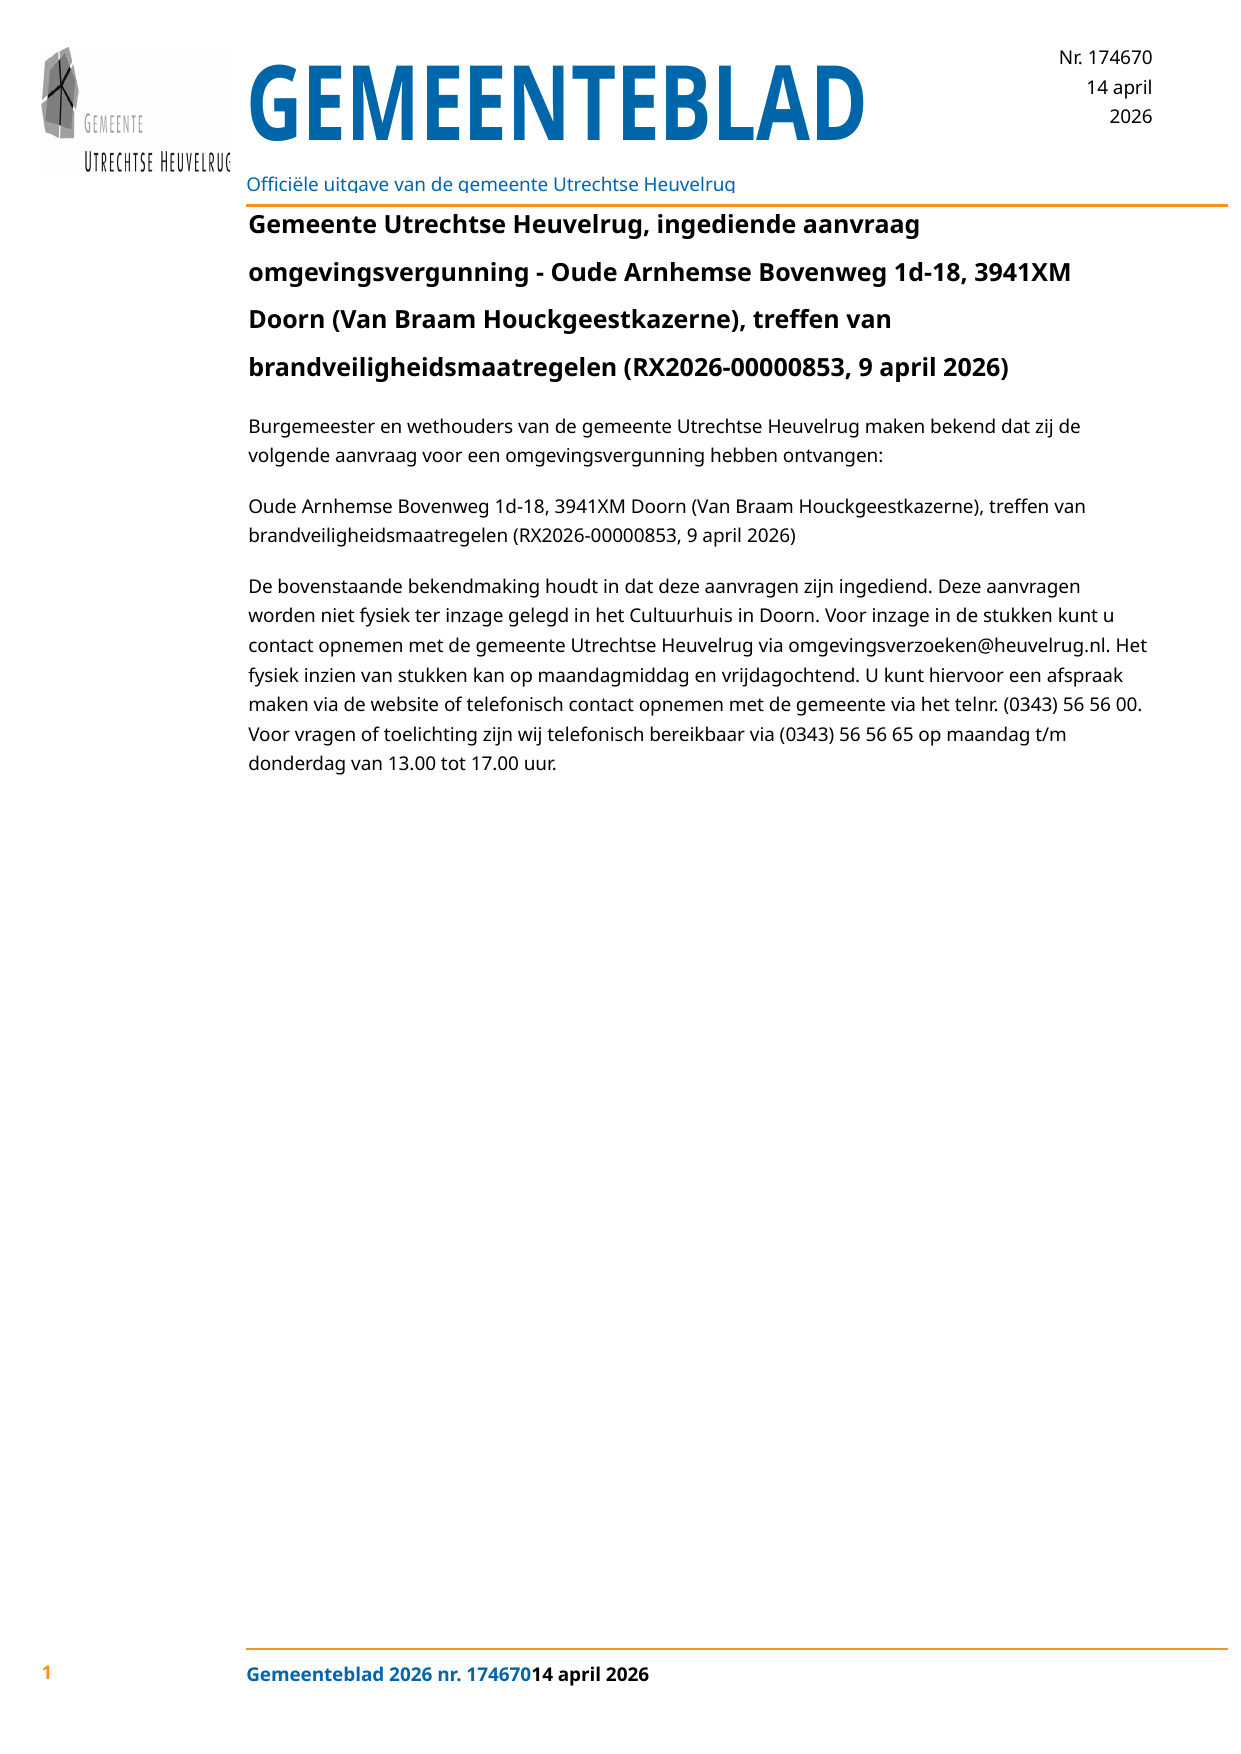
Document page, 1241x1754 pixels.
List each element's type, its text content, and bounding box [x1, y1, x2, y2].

text Gemeente Utrechtse Heuvelrug, ingediende aanvraag omgevingsvergunning - Oude Arnhemse Bovenweg 1d-18, 3941XM Doorn (Van Braam Houckgeestkazerne), treffen van brandveiligheidsmaatregelen (RX2026-00000853, 9 april 2026) [248, 207, 1152, 384]
text Oude Arnhemse Bovenweg 1d-18, 3941XM Doorn (Van Braam Houckgeestkazerne), treffen van brandveiligheidsmaatregelen (RX2026-00000853, 9 april 2026) [248, 493, 1152, 548]
text Burgemeester en wethouders van de gemeente Utrechtse Heuvelrug maken bekend dat zij de volgende aanvraag voor een omgevingsvergunning hebben ontvangen: [248, 413, 1152, 468]
picture [41, 47, 231, 172]
text De bovenstaande bekendmaking houdt in dat deze aanvragen zijn ingediend. Deze aanvragen worden niet fysiek ter inzage gelegd in het Cultuurhuis in Doorn. Voor inzage in de stukken kunt u contact opnemen met de gemeente Utrechtse Heuvelrug via omgevingsverzoeken@heuvelrug.nl. Het fysiek inzien van stukken kan op maandagmiddag en vrijdagochtend. U kunt hiervoor een afspraak maken via de website of telefonisch contact opnemen met de gemeente via het telnr. (0343) 56 56 00. Voor vragen of toelichting zijn wij telefonisch bereikbaar via (0343) 56 56 65 op maandag t/m donderdag van 13.00 tot 17.00 uur. [248, 573, 1152, 776]
